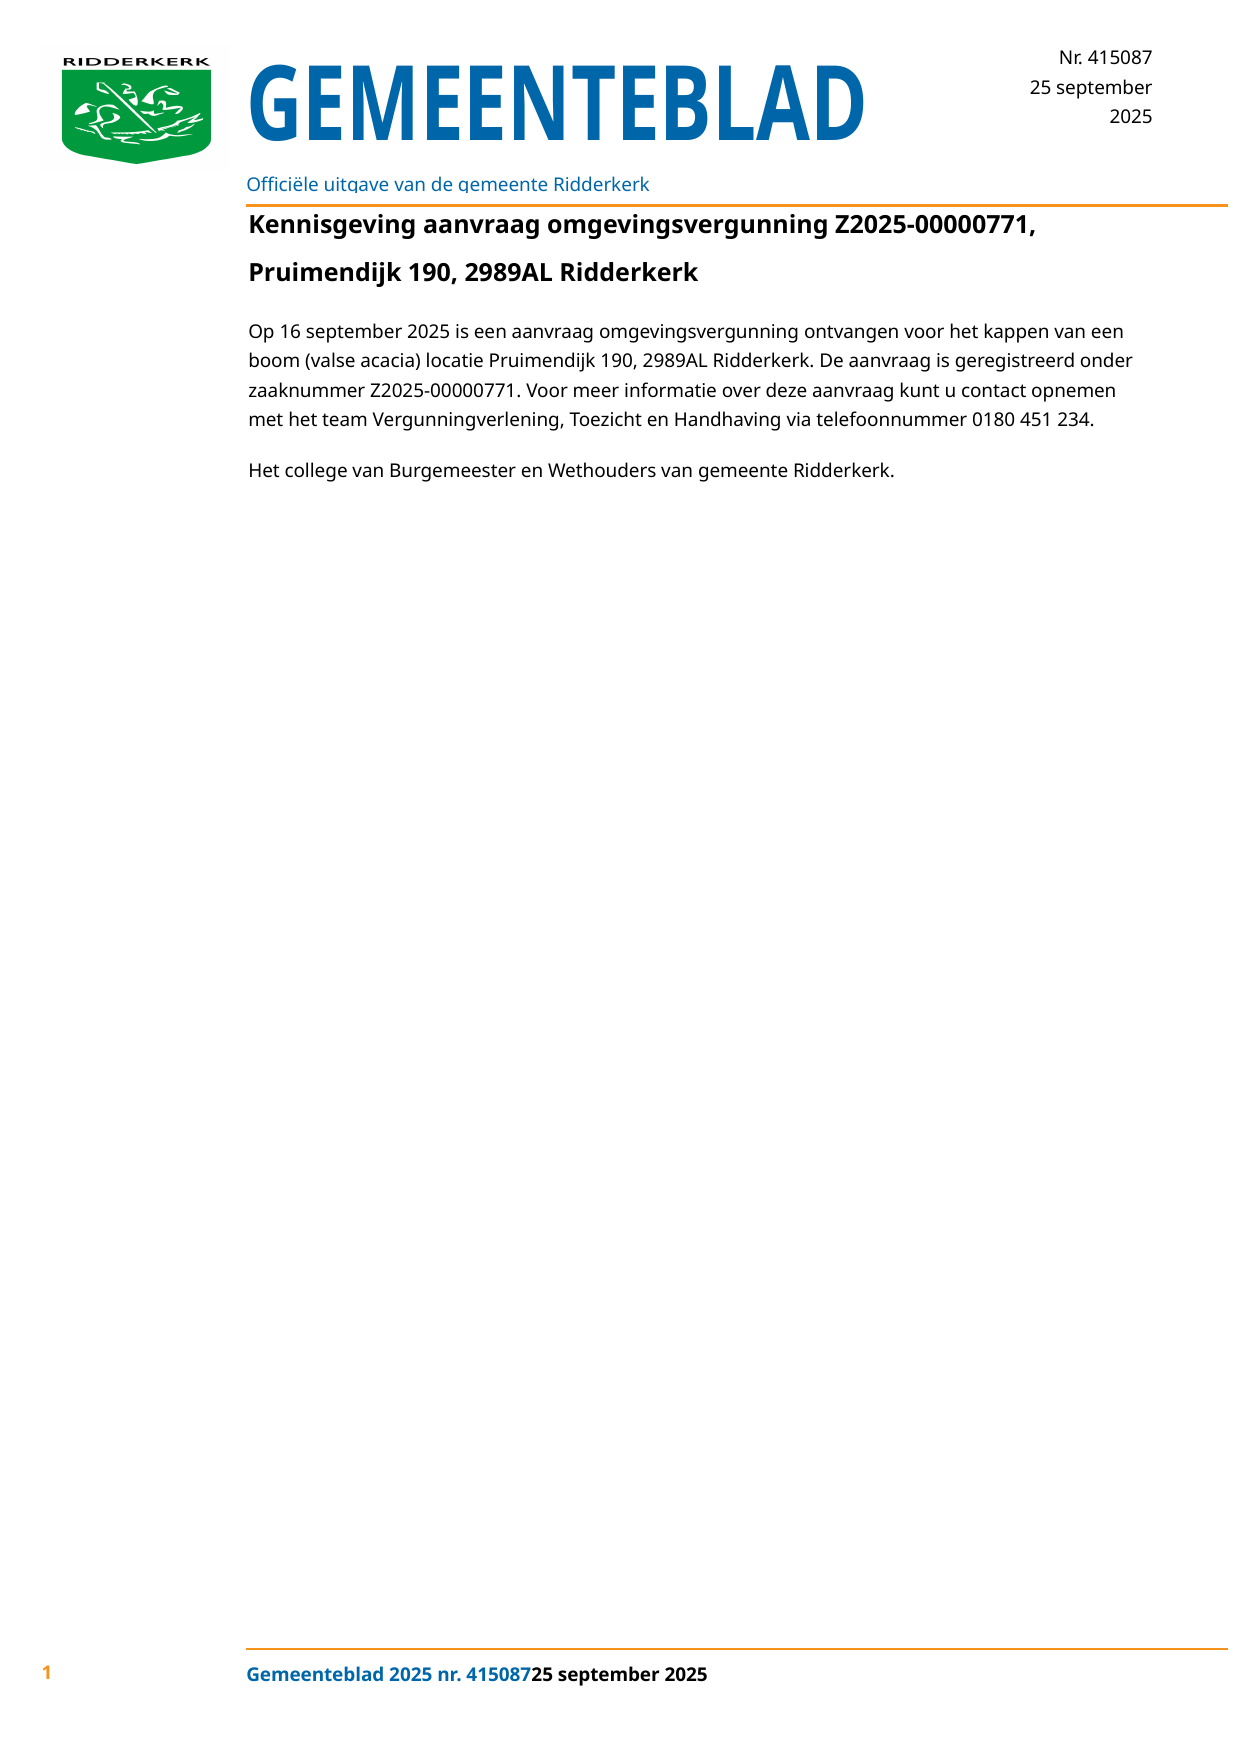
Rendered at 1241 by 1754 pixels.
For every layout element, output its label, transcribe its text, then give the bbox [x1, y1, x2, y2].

text Het college van Burgemeester en Wethouders van gemeente Ridderkerk. [248, 457, 1152, 483]
picture [41, 47, 231, 172]
text Kennisgeving aanvraag omgevingsvergunning Z2025-00000771, Pruimendijk 190, 2989AL Ridderkerk [248, 207, 1152, 288]
text Op 16 september 2025 is een aanvraag omgevingsvergunning ontvangen voor het kappen van een boom (valse acacia) locatie Pruimendijk 190, 2989AL Ridderkerk. De aanvraag is geregistreerd onder zaaknummer Z2025-00000771. Voor meer informatie over deze aanvraag kunt u contact opnemen met het team Vergunningverlening, Toezicht en Handhaving via telefoonnummer 0180 451 234. [248, 318, 1152, 432]
